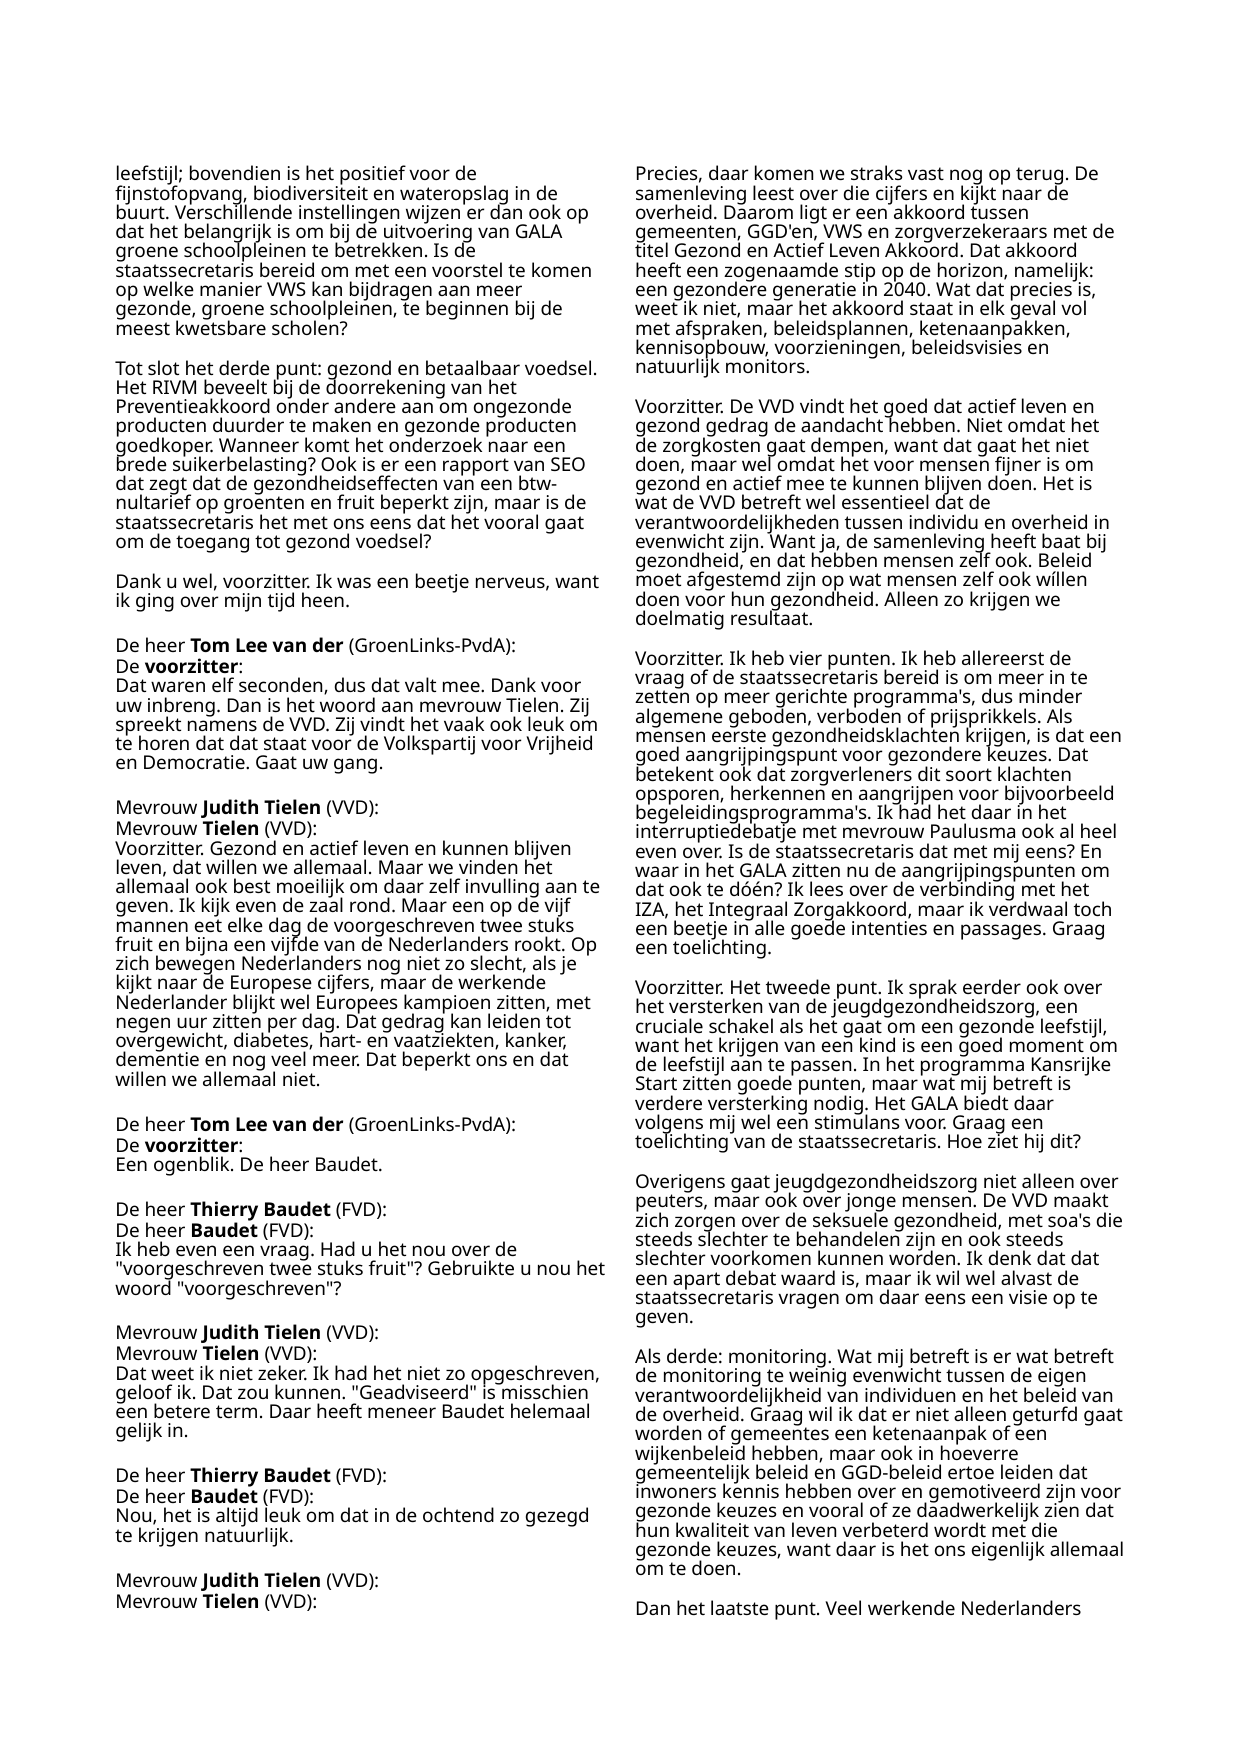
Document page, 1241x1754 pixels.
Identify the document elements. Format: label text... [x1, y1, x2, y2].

text De voorzitter: [115, 658, 605, 677]
text Een ogenblik. De heer Baudet. [115, 1156, 605, 1175]
text Voorzitter. Gezond en actief leven en kunnen blijven leven, dat willen we allemaal. Maar we vinden het allemaal ook best moeilijk om daar zelf invulling aan te geven. Ik kijk even de zaal rond. Maar een op de vijf mannen eet elke dag de voorgeschreven twee stuks fruit en bijna een vijfde van de Nederlanders rookt. Op zich bewegen Nederlanders nog niet zo slecht, als je kijkt naar de Europese cijfers, maar de werkende Nederlander blijkt wel Europees kampioen zitten, met negen uur zitten per dag. Dat gedrag kan leiden tot overgewicht, diabetes, hart- en vaatziekten, kanker, dementie en nog veel meer. Dat beperkt ons en dat willen we allemaal niet. [115, 839, 605, 1090]
text leefstijl; bovendien is het positief voor de fijnstofopvang, biodiversiteit en wateropslag in de buurt. Verschillende instellingen wijzen er dan ook op dat het belangrijk is om bij de uitvoering van GALA groene schoolpleinen te betrekken. Is de staatssecretaris bereid om met een voorstel te komen op welke manier VWS kan bijdragen aan meer gezonde, groene schoolpleinen, te beginnen bij de meest kwetsbare scholen? [115, 165, 605, 339]
text Tot slot het derde punt: gezond en betaalbaar voedsel. Het RIVM beveelt bij de doorrekening van het Preventieakkoord onder andere aan om ongezonde producten duurder te maken en gezonde producten goedkoper. Wanneer komt het onderzoek naar een brede suikerbelasting? Ook is er een rapport van SEO dat zegt dat de gezondheidseffecten van een btw-nultarief op groenten en fruit beperkt zijn, maar is de staatssecretaris het met ons eens dat het vooral gaat om de toegang tot gezond voedsel? [115, 359, 605, 552]
text Dank u wel, voorzitter. Ik was een beetje nerveus, want ik ging over mijn tijd heen. [115, 573, 605, 611]
text Voorzitter. De VVD vindt het goed dat actief leven en gezond gedrag de aandacht hebben. Niet omdat het de zorgkosten gaat dempen, want dat gaat het niet doen, maar wel omdat het voor mensen fijner is om gezond en actief mee te kunnen blijven doen. Het is wat de VVD betreft wel essentieel dat de verantwoordelijkheden tussen individu en overheid in evenwicht zijn. Want ja, de samenleving heeft baat bij gezondheid, en dat hebben mensen zelf ook. Beleid moet afgestemd zijn op wat mensen zelf ook wíllen doen voor hun gezondheid. Alleen zo krijgen we doelmatig resultaat. [635, 398, 1125, 629]
text De heer Tom Lee van der (GroenLinks-PvdA): [115, 1111, 605, 1137]
text Mevrouw Judith Tielen (VVD): [115, 1567, 605, 1593]
text Mevrouw Judith Tielen (VVD): [115, 794, 605, 820]
text Dat weet ik niet zeker. Ik had het niet zo opgeschreven, geloof ik. Dat zou kunnen. "Geadviseerd" is misschien een betere term. Daar heeft meneer Baudet helemaal gelijk in. [115, 1364, 605, 1442]
text Als derde: monitoring. Wat mij betreft is er wat betreft de monitoring te weinig evenwicht tussen de eigen verantwoordelijkheid van individuen en het beleid van de overheid. Graag wil ik dat er niet alleen geturfd gaat worden of gemeentes een ketenaanpak of een wijkenbeleid hebben, maar ook in hoeverre gemeentelijk beleid en GGD-beleid ertoe leiden dat inwoners kennis hebben over en gemotiveerd zijn voor gezonde keuzes en vooral of ze daadwerkelijk zien dat hun kwaliteit van leven verbeterd wordt met die gezonde keuzes, want daar is het ons eigenlijk allemaal om te doen. [635, 1348, 1125, 1579]
text De heer Baudet (FVD): [115, 1488, 605, 1507]
text De heer Baudet (FVD): [115, 1222, 605, 1241]
text Dat waren elf seconden, dus dat valt mee. Dank voor uw inbreng. Dan is het woord aan mevrouw Tielen. Zij spreekt namens de VVD. Zij vindt het vaak ook leuk om te horen dat dat staat voor de Volkspartij voor Vrijheid en Democratie. Gaat uw gang. [115, 677, 605, 774]
text Dan het laatste punt. Veel werkende Nederlanders [635, 1600, 1125, 1619]
text Precies, daar komen we straks vast nog op terug. De samenleving leest over die cijfers en kijkt naar de overheid. Daarom ligt er een akkoord tussen gemeenten, GGD'en, VWS en zorgverzekeraars met de titel Gezond en Actief Leven Akkoord. Dat akkoord heeft een zogenaamde stip op de horizon, namelijk: een gezondere generatie in 2040. Wat dat precies is, weet ik niet, maar het akkoord staat in elk geval vol met afspraken, beleidsplannen, ketenaanpakken, kennisopbouw, voorzieningen, beleidsvisies en natuurlijk monitors. [635, 165, 1125, 377]
text Mevrouw Tielen (VVD): [115, 820, 605, 839]
text Mevrouw Tielen (VVD): [115, 1593, 605, 1612]
text Mevrouw Tielen (VVD): [115, 1345, 605, 1364]
text De heer Thierry Baudet (FVD): [115, 1196, 605, 1222]
text Mevrouw Judith Tielen (VVD): [115, 1319, 605, 1345]
text Voorzitter. Ik heb vier punten. Ik heb allereerst de vraag of de staatssecretaris bereid is om meer in te zetten op meer gerichte programma's, dus minder algemene geboden, verboden of prijsprikkels. Als mensen eerste gezondheidsklachten krijgen, is dat een goed aangrijpingspunt voor gezondere keuzes. Dat betekent ook dat zorgverleners dit soort klachten opsporen, herkennen en aangrijpen voor bijvoorbeeld begeleidingsprogramma's. Ik had het daar in het interruptiedebatje met mevrouw Paulusma ook al heel even over. Is de staatssecretaris dat met mij eens? En waar in het GALA zitten nu de aangrijpingspunten om dat ook te dóén? Ik lees over de verbinding met het IZA, het Integraal Zorgakkoord, maar ik verdwaal toch een beetje in alle goede intenties en passages. Graag een toelichting. [635, 650, 1125, 958]
text Voorzitter. Het tweede punt. Ik sprak eerder ook over het versterken van de jeugdgezondheidszorg, een cruciale schakel als het gaat om een gezonde leefstijl, want het krijgen van een kind is een goed moment om de leefstijl aan te passen. In het programma Kansrijke Start zitten goede punten, maar wat mij betreft is verdere versterking nodig. Het GALA biedt daar volgens mij wel een stimulans voor. Graag een toelichting van de staatssecretaris. Hoe ziet hij dit? [635, 979, 1125, 1152]
text Nou, het is altijd leuk om dat in de ochtend zo gezegd te krijgen natuurlijk. [115, 1507, 605, 1546]
text De heer Tom Lee van der (GroenLinks-PvdA): [115, 632, 605, 658]
text Ik heb even een vraag. Had u het nou over de "voorgeschreven twee stuks fruit"? Gebruikte u nou het woord "voorgeschreven"? [115, 1241, 605, 1299]
text Overigens gaat jeugdgezondheidszorg niet alleen over peuters, maar ook over jonge mensen. De VVD maakt zich zorgen over de seksuele gezondheid, met soa's die steeds slechter te behandelen zijn en ook steeds slechter voorkomen kunnen worden. Ik denk dat dat een apart debat waard is, maar ik wil wel alvast de staatssecretaris vragen om daar eens een visie op te geven. [635, 1173, 1125, 1327]
text De heer Thierry Baudet (FVD): [115, 1462, 605, 1488]
text De voorzitter: [115, 1137, 605, 1156]
